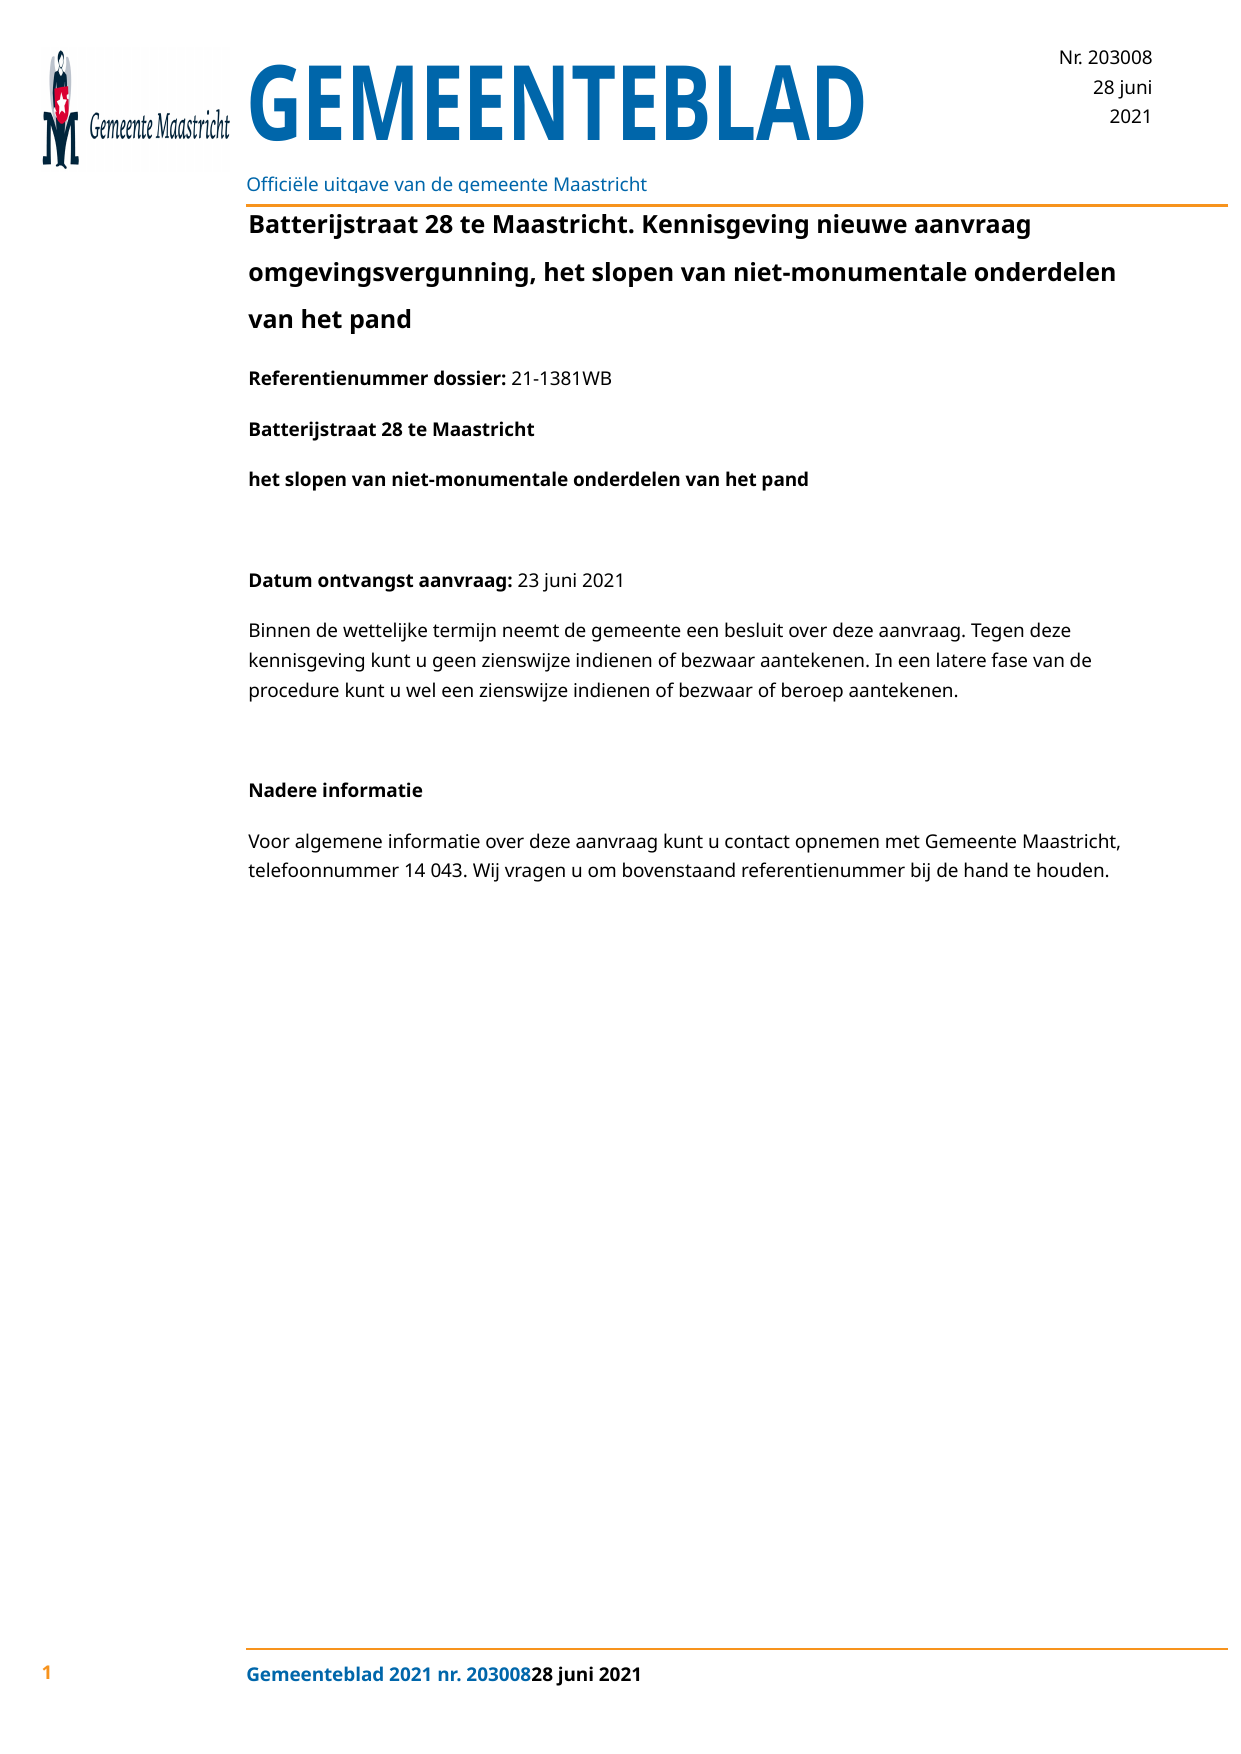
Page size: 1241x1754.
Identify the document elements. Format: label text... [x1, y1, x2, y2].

text Nadere informatie [248, 778, 1152, 803]
text Referentienummer dossier: 21-1381WB [248, 366, 1152, 391]
text Voor algemene informatie over deze aanvraag kunt u contact opnemen met Gemeente Maastricht, telefoonnummer 14 043. Wij vragen u om bovenstaand referentienummer bij de hand te houden. [248, 828, 1152, 883]
text Batterijstraat 28 te Maastricht [248, 416, 1152, 442]
picture [41, 47, 231, 172]
text Binnen de wettelijke termijn neemt de gemeente een besluit over deze aanvraag. Tegen deze kennisgeving kunt u geen zienswijze indienen of bezwaar aantekenen. In een latere fase van de procedure kunt u wel een zienswijze indienen of bezwaar of beroep aantekenen. [248, 618, 1152, 702]
text Datum ontvangst aanvraag: 23 juni 2021 [248, 567, 1152, 593]
text het slopen van niet-monumentale onderdelen van het pand [248, 466, 1152, 492]
text Batterijstraat 28 te Maastricht. Kennisgeving nieuwe aanvraag omgevingsvergunning, het slopen van niet-monumentale onderdelen van het pand [248, 207, 1152, 336]
